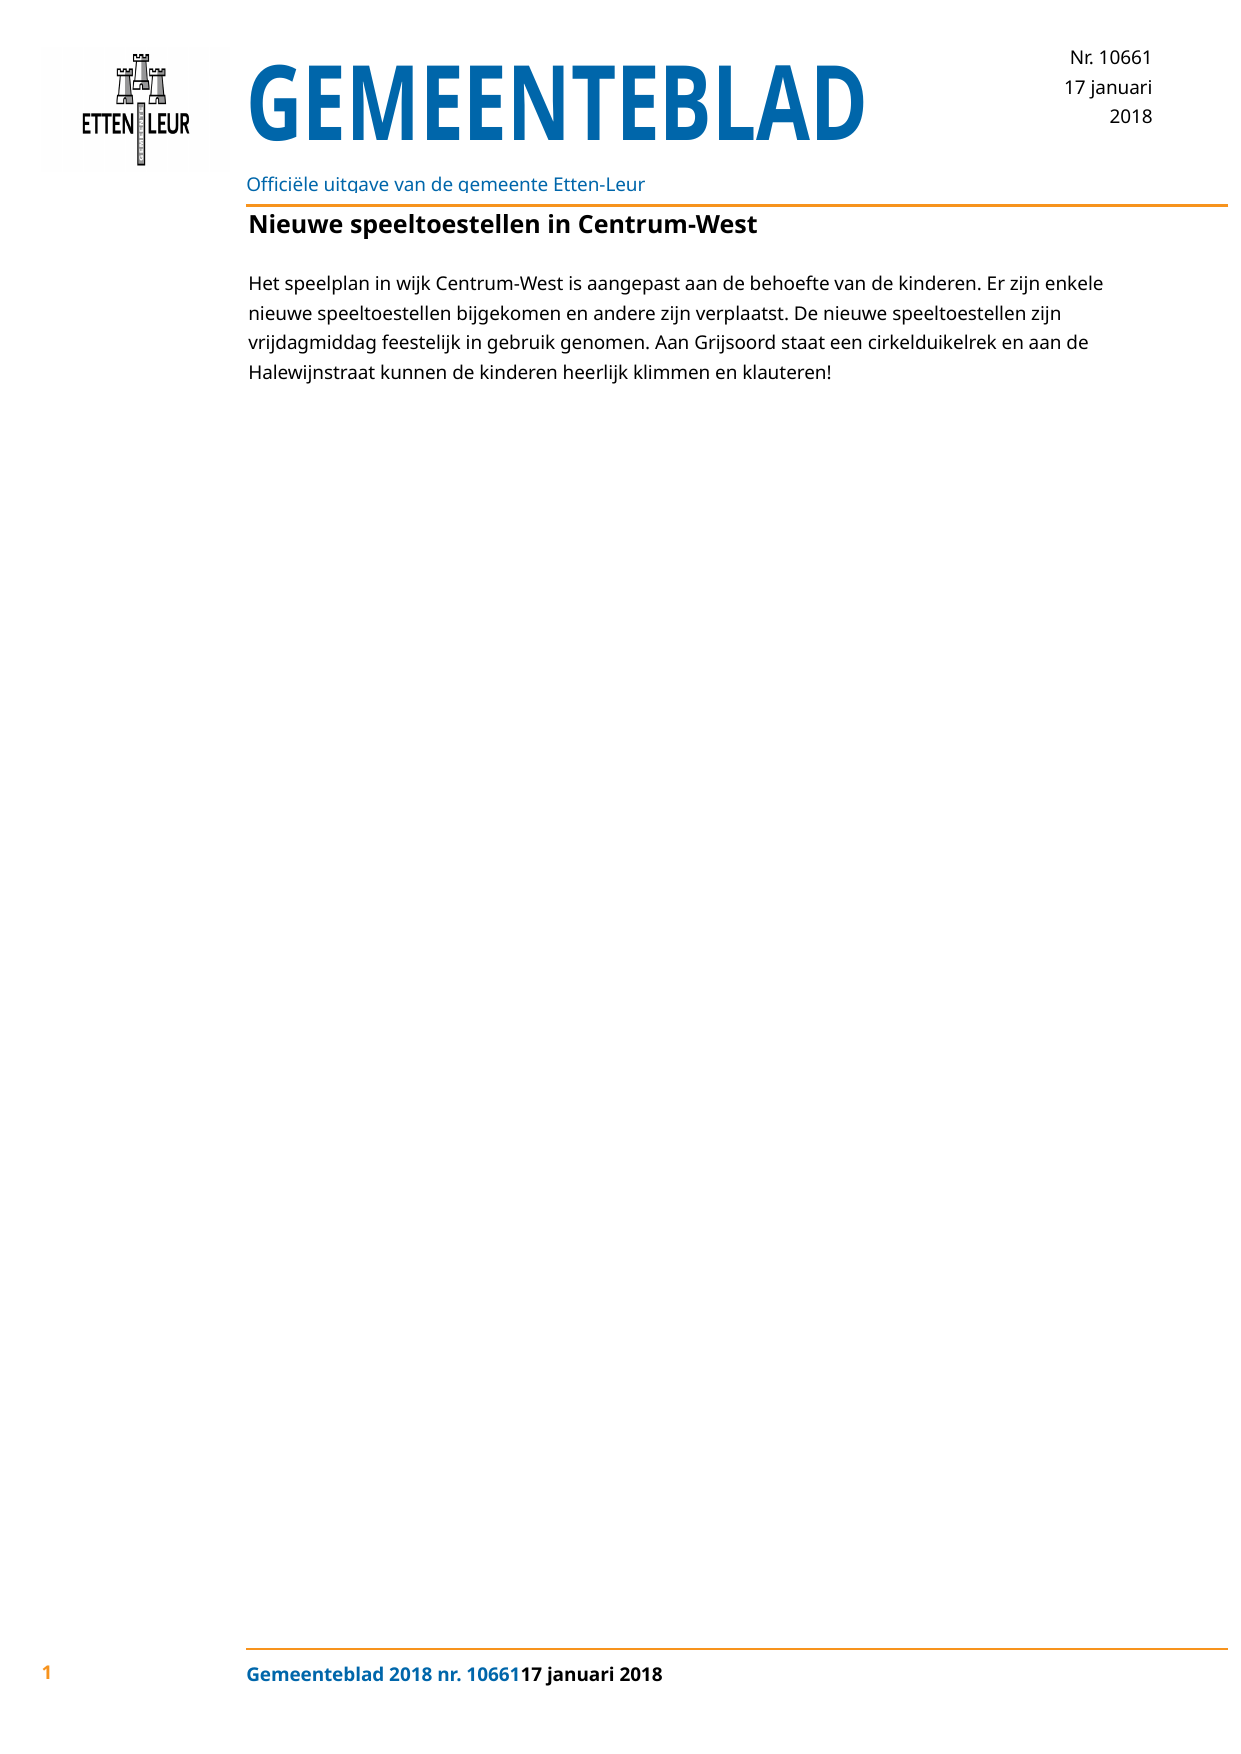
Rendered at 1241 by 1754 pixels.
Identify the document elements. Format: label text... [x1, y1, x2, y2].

text Nieuwe speeltoestellen in Centrum-West [248, 207, 1152, 241]
picture [41, 47, 231, 172]
text Het speelplan in wijk Centrum-West is aangepast aan de behoefte van de kinderen. Er zijn enkele nieuwe speeltoestellen bijgekomen en andere zijn verplaatst. De nieuwe speeltoestellen zijn vrijdagmiddag feestelijk in gebruik genomen. Aan Grijsoord staat een cirkelduikelrek en aan de Halewijnstraat kunnen de kinderen heerlijk klimmen en klauteren! [248, 270, 1152, 385]
